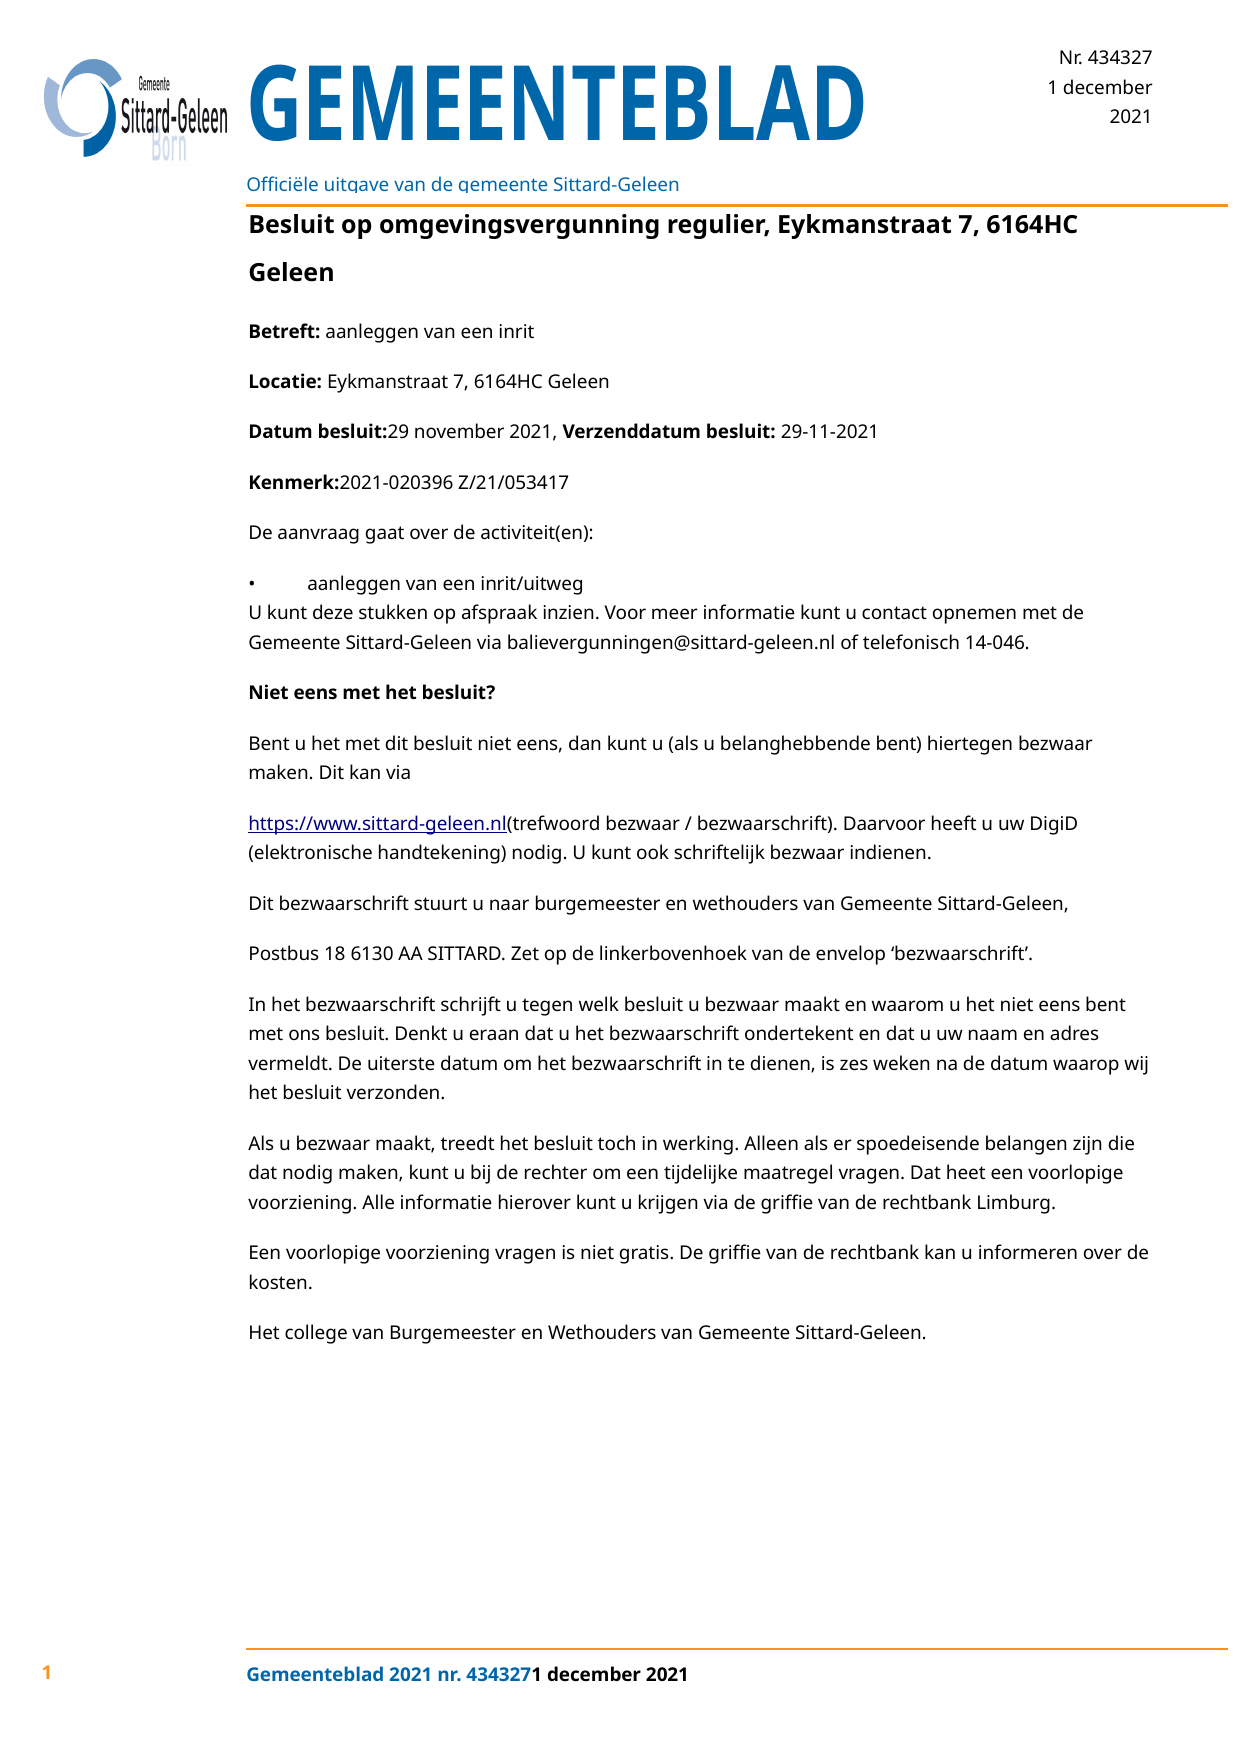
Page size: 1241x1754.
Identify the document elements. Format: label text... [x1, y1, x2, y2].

text Betreft: aanleggen van een inrit [248, 318, 1152, 344]
text Dit bezwaarschrift stuurt u naar burgemeester en wethouders van Gemeente Sittard-Geleen, [248, 890, 1152, 916]
text Het college van Burgemeester en Wethouders van Gemeente Sittard-Geleen. [248, 1319, 1152, 1345]
text Postbus 18 6130 AA SITTARD. Zet op de linkerbovenhoek van de envelop ‘bezwaarschrift’. [248, 940, 1152, 966]
text Kenmerk:2021-020396 Z/21/053417 [248, 469, 1152, 495]
text https://www.sittard-geleen.nl(trefwoord bezwaar / bezwaarschrift). Daarvoor heeft u uw DigiD (elektronische handtekening) nodig. U kunt ook schriftelijk bezwaar indienen. [248, 810, 1152, 865]
text De aanvraag gaat over de activiteit(en): [248, 519, 1152, 545]
text U kunt deze stukken op afspraak inzien. Voor meer informatie kunt u contact opnemen met de Gemeente Sittard-Geleen via balievergunningen@sittard-geleen.nl of telefonisch 14-046. [248, 599, 1152, 655]
text Besluit op omgevingsvergunning regulier, Eykmanstraat 7, 6164HC Geleen [248, 207, 1152, 288]
text Locatie: Eykmanstraat 7, 6164HC Geleen [248, 368, 1152, 394]
text Bent u het met dit besluit niet eens, dan kunt u (als u belanghebbende bent) hiertegen bezwaar maken. Dit kan via [248, 730, 1152, 785]
picture [41, 47, 231, 172]
text Niet eens met het besluit? [248, 679, 1152, 705]
text Een voorlopige voorziening vragen is niet gratis. De griffie van de rechtbank kan u informeren over de kosten. [248, 1239, 1152, 1295]
list aanleggen van een inrit/uitweg [248, 570, 1152, 596]
text Datum besluit:29 november 2021, Verzenddatum besluit: 29-11-2021 [248, 419, 1152, 444]
text Als u bezwaar maakt, treedt het besluit toch in werking. Alleen als er spoedeisende belangen zijn die dat nodig maken, kunt u bij de rechter om een tijdelijke maatregel vragen. Dat heet een voorlopige voorziening. Alle informatie hierover kunt u krijgen via de griffie van de rechtbank Limburg. [248, 1130, 1152, 1215]
text In het bezwaarschrift schrijft u tegen welk besluit u bezwaar maakt en waarom u het niet eens bent met ons besluit. Denkt u eraan dat u het bezwaarschrift ondertekent en dat u uw naam en adres vermeldt. De uiterste datum om het bezwaarschrift in te dienen, is zes weken na de datum waarop wij het besluit verzonden. [248, 991, 1152, 1105]
